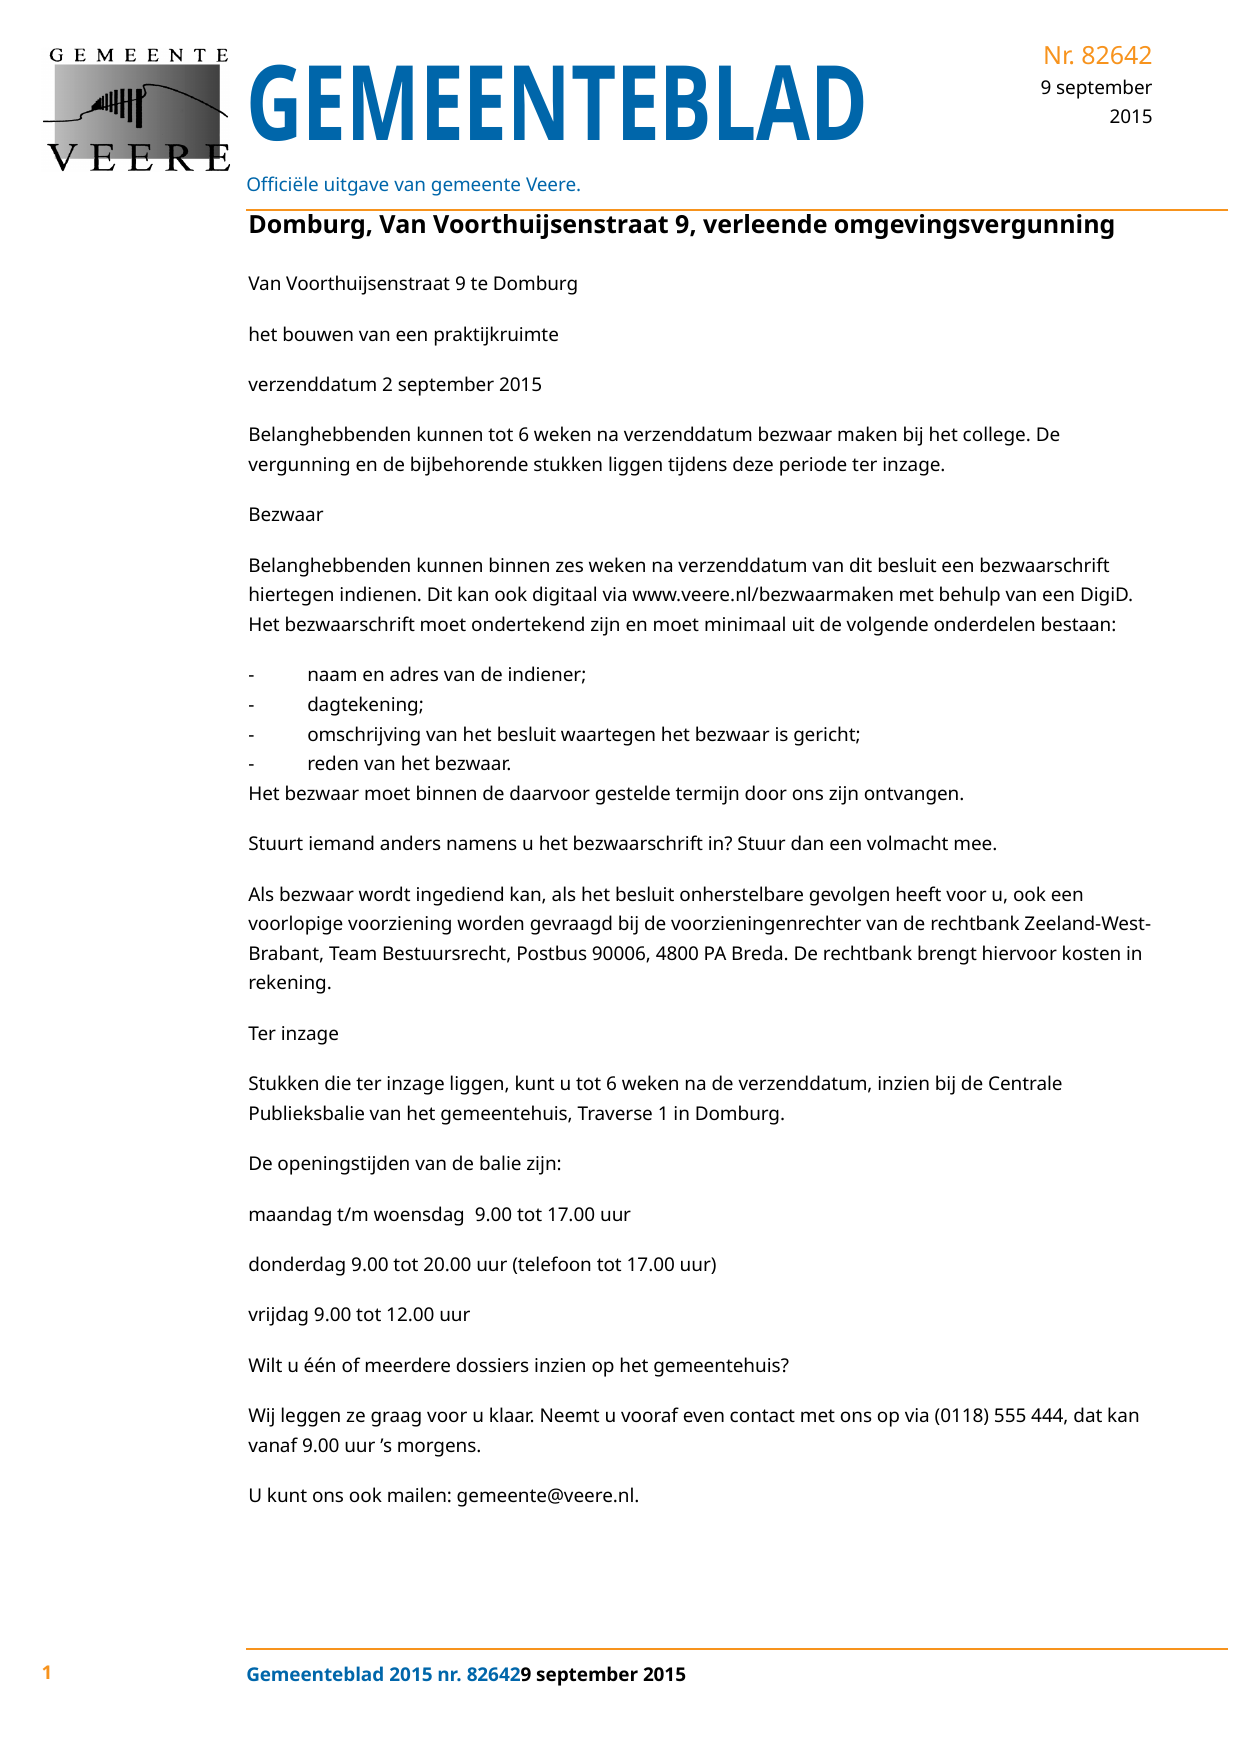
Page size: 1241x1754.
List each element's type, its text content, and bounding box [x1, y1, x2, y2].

list naam en adres van de indiener; [248, 662, 1152, 687]
text Als bezwaar wordt ingediend kan, als het besluit onherstelbare gevolgen heeft voor u, ook een voorlopige voorziening worden gevraagd bij de voorzieningenrechter van de rechtbank Zeeland-West-Brabant, Team Bestuursrecht, Postbus 90006, 4800 PA Breda. De rechtbank brengt hiervoor kosten in rekening. [248, 881, 1152, 995]
text Van Voorthuijsenstraat 9 te Domburg [248, 270, 1152, 296]
text Wilt u één of meerdere dossiers inzien op het gemeentehuis? [248, 1352, 1152, 1378]
text Ter inzage [248, 1020, 1152, 1046]
text donderdag 9.00 tot 20.00 uur (telefoon tot 17.00 uur) [248, 1251, 1152, 1277]
text Wij leggen ze graag voor u klaar. Neemt u vooraf even contact met ons op via (0118) 555 444, dat kan vanaf 9.00 uur ’s morgens. [248, 1402, 1152, 1458]
text Stukken die ter inzage liggen, kunt u tot 6 weken na de verzenddatum, inzien bij de Centrale Publieksbalie van het gemeentehuis, Traverse 1 in Domburg. [248, 1070, 1152, 1126]
text Belanghebbenden kunnen binnen zes weken na verzenddatum van dit besluit een bezwaarschrift hiertegen indienen. Dit kan ook digitaal via www.veere.nl/bezwaarmaken met behulp van een DigiD. Het bezwaarschrift moet ondertekend zijn en moet minimaal uit de volgende onderdelen bestaan: [248, 552, 1152, 637]
picture [41, 47, 231, 172]
list omschrijving van het besluit waartegen het bezwaar is gericht; [248, 721, 1152, 746]
text het bouwen van een praktijkruimte [248, 321, 1152, 346]
text Domburg, Van Voorthuijsenstraat 9, verleende omgevingsvergunning [248, 211, 1152, 241]
text Het bezwaar moet binnen de daarvoor gestelde termijn door ons zijn ontvangen. [248, 780, 1152, 806]
text verzenddatum 2 september 2015 [248, 371, 1152, 397]
list dagtekening; [248, 691, 1152, 717]
list reden van het bezwaar. [248, 750, 1152, 776]
text Stuurt iemand anders namens u het bezwaarschrift in? Stuur dan een volmacht mee. [248, 830, 1152, 856]
text U kunt ons ook mailen: gemeente@veere.nl. [248, 1482, 1152, 1508]
text maandag t/m woensdag 9.00 tot 17.00 uur [248, 1201, 1152, 1226]
text Belanghebbenden kunnen tot 6 weken na verzenddatum bezwaar maken bij het college. De vergunning en de bijbehorende stukken liggen tijdens deze periode ter inzage. [248, 422, 1152, 477]
text vrijdag 9.00 tot 12.00 uur [248, 1302, 1152, 1327]
text De openingstijden van de balie zijn: [248, 1150, 1152, 1176]
text Bezwaar [248, 502, 1152, 527]
